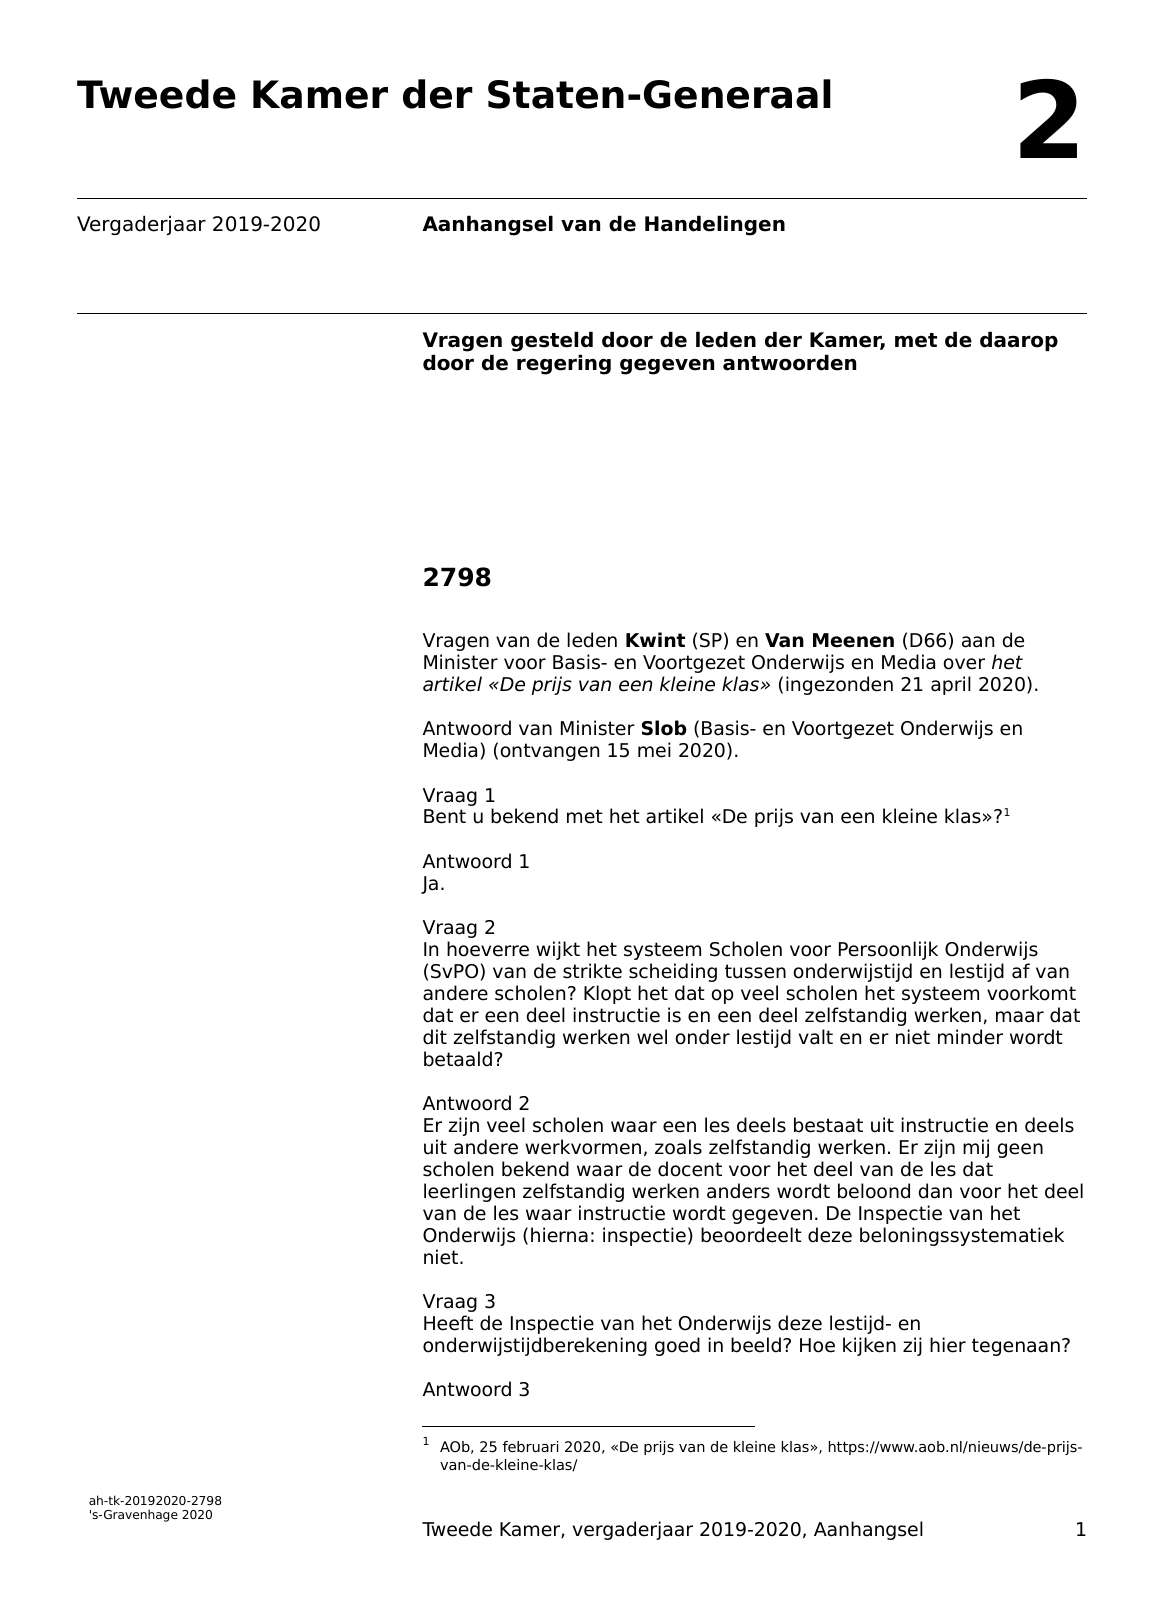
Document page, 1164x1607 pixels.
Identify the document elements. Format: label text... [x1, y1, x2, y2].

table_cell Aanhangsel van de Handelingen [422, 199, 1087, 313]
text AOb, 25 februari 2020, «De prijs van de kleine klas», https://www.aob.nl/nieuws/de-prijs-van-de-kleine-klas/ [422, 1435, 1087, 1474]
text Ja. [422, 873, 1087, 894]
table_header 2 [886, 59, 1087, 198]
table_cell Vergaderjaar 2019-2020 [77, 199, 422, 313]
text Vragen van de leden Kwint (SP) en Van Meenen (D66) aan de Minister voor Basis- en Voortgezet Onderwijs en Media over het artikel «De prijs van een kleine klas» (ingezonden 21 april 2020). [422, 630, 1087, 696]
text In hoeverre wijkt het systeem Scholen voor Persoonlijk Onderwijs (SvPO) van de strikte scheiding tussen onderwijstijd en lestijd af van andere scholen? Klopt het dat op veel scholen het systeem voorkomt dat er een deel instructie is en een deel zelfstandig werken, maar dat dit zelfstandig werken wel onder lestijd valt en er niet minder wordt betaald? [422, 939, 1087, 1071]
text 's-Gravenhage 2020 [88, 1508, 323, 1522]
text Vraag 3 [422, 1291, 1087, 1313]
text Antwoord van Minister Slob (Basis- en Voortgezet Onderwijs en Media) (ontvangen 15 mei 2020). [422, 718, 1087, 762]
text Bent u bekend met het artikel «De prijs van een kleine klas»? [422, 806, 1087, 828]
text Er zijn veel scholen waar een les deels bestaat uit instructie en deels uit andere werkvormen, zoals zelfstandig werken. Er zijn mij geen scholen bekend waar de docent voor het deel van de les dat leerlingen zelfstandig werken anders wordt beloond dan voor het deel van de les waar instructie wordt gegeven. De Inspectie van het Onderwijs (hierna: inspectie) beoordeelt deze beloningssystematiek niet. [422, 1115, 1087, 1269]
text Heeft de Inspectie van het Onderwijs deze lestijd- en onderwijstijdberekening goed in beeld? Hoe kijken zij hier tegenaan? [422, 1313, 1087, 1357]
text 2798 [422, 563, 1087, 592]
text Vraag 1 [422, 784, 1087, 806]
table_cell [77, 314, 422, 375]
text Antwoord 1 [422, 851, 1087, 873]
text Antwoord 3 [422, 1379, 1087, 1401]
text Antwoord 2 [422, 1093, 1087, 1115]
table_header Tweede Kamer der Staten-Generaal [77, 59, 886, 198]
table_cell Vragen gesteld door de leden der Kamer, met de daarop door de regering gegeven antwoorden [422, 314, 1087, 375]
text Vraag 2 [422, 917, 1087, 939]
text ah-tk-20192020-2798 [88, 1494, 323, 1508]
